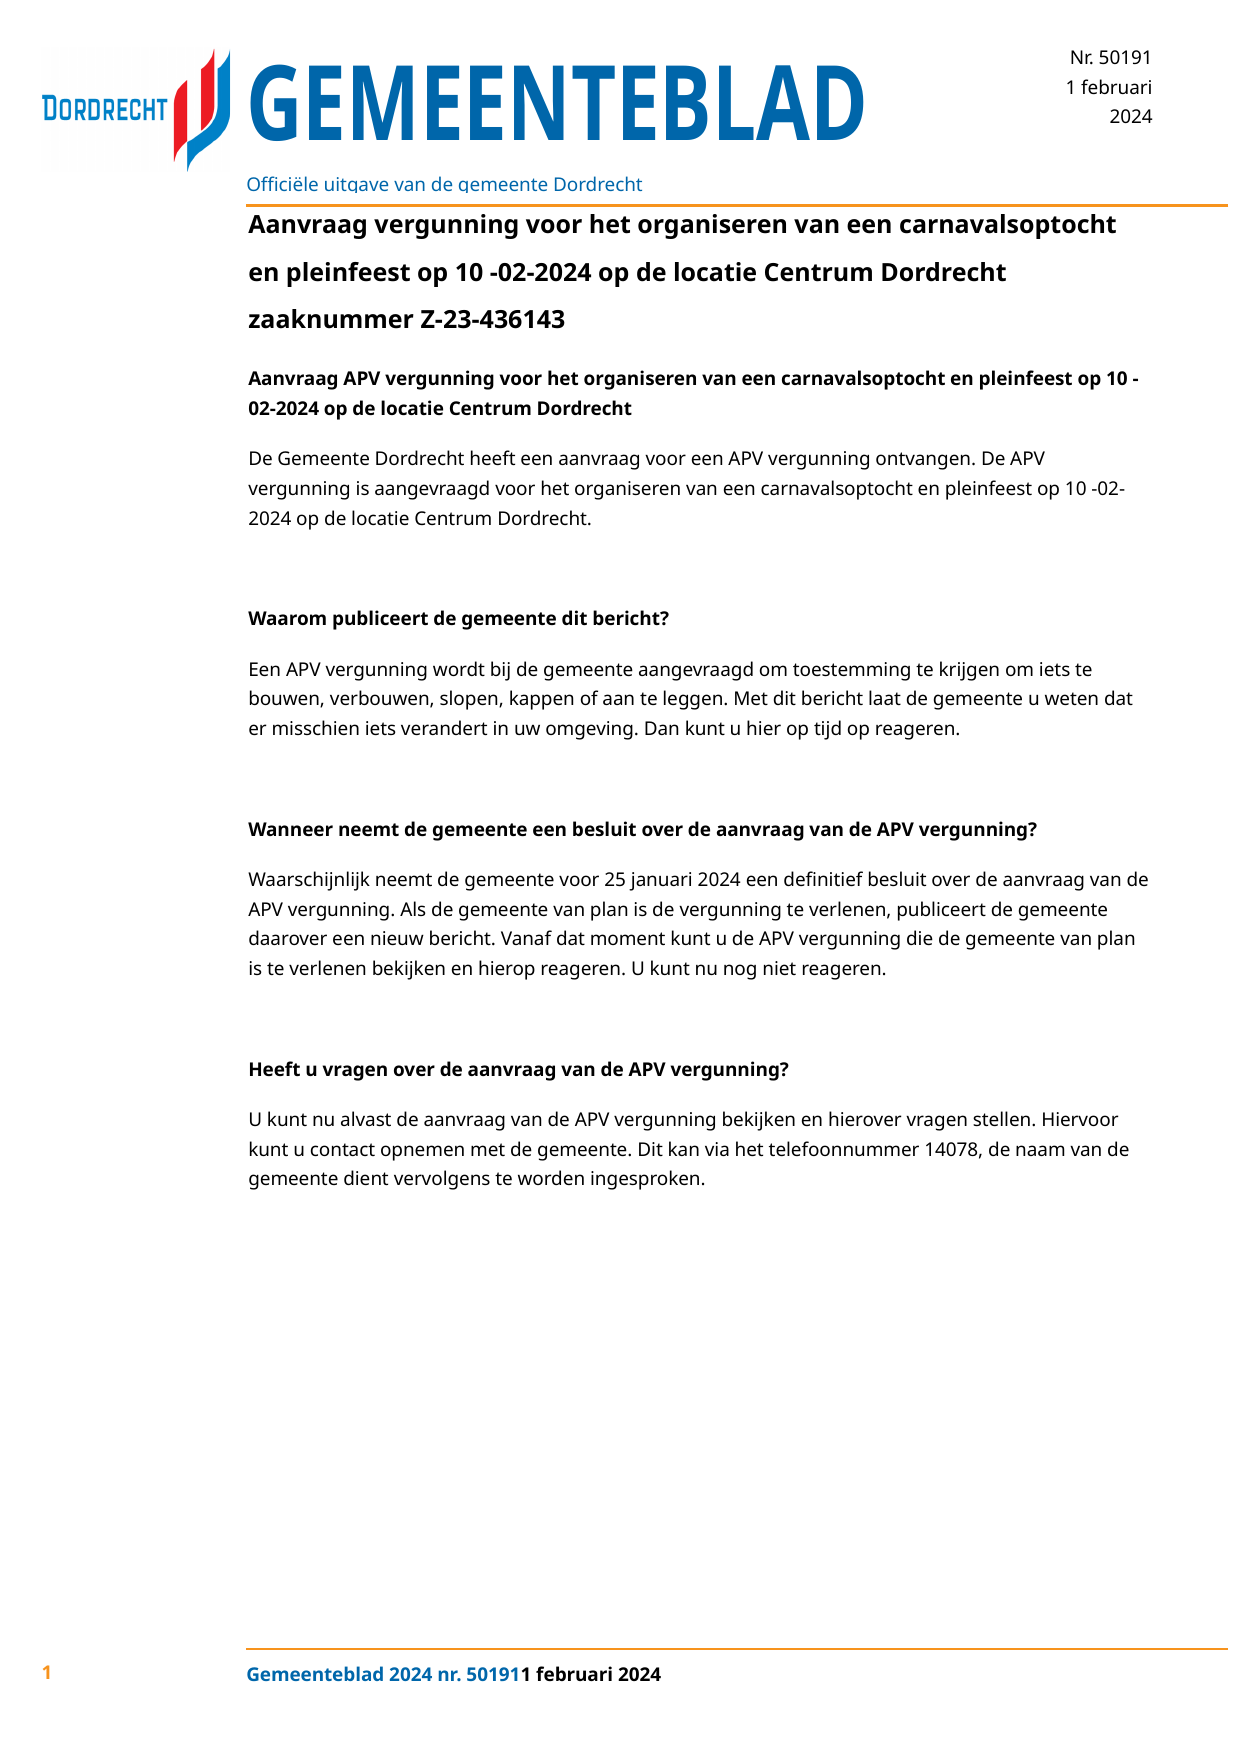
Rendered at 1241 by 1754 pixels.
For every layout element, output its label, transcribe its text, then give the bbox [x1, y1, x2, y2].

text Heeft u vragen over de aanvraag van de APV vergunning? [248, 1056, 1152, 1082]
text Wanneer neemt de gemeente een besluit over de aanvraag van de APV vergunning? [248, 816, 1152, 842]
text Een APV vergunning wordt bij de gemeente aangevraagd om toestemming te krijgen om iets te bouwen, verbouwen, slopen, kappen of aan te leggen. Met dit bericht laat de gemeente u weten dat er misschien iets verandert in uw omgeving. Dan kunt u hier op tijd op reageren. [248, 656, 1152, 741]
text Waarom publiceert de gemeente dit bericht? [248, 606, 1152, 631]
text Aanvraag vergunning voor het organiseren van een carnavalsoptocht en pleinfeest op 10 -02-2024 op de locatie Centrum Dordrecht zaaknummer Z-23-436143 [248, 207, 1152, 336]
text De Gemeente Dordrecht heeft een aanvraag voor een APV vergunning ontvangen. De APV vergunning is aangevraagd voor het organiseren van een carnavalsoptocht en pleinfeest op 10 -02-2024 op de locatie Centrum Dordrecht. [248, 446, 1152, 530]
text U kunt nu alvast de aanvraag van de APV vergunning bekijken en hierover vragen stellen. Hiervoor kunt u contact opnemen met de gemeente. Dit kan via het telefoonnummer 14078, de naam van de gemeente dient vervolgens te worden ingesproken. [248, 1106, 1152, 1191]
text Waarschijnlijk neemt de gemeente voor 25 januari 2024 een definitief besluit over de aanvraag van de APV vergunning. Als de gemeente van plan is de vergunning te verlenen, publiceert de gemeente daarover een nieuw bericht. Vanaf dat moment kunt u de APV vergunning die de gemeente van plan is te verlenen bekijken en hierop reageren. U kunt nu nog niet reageren. [248, 866, 1152, 981]
picture [41, 47, 231, 172]
text Aanvraag APV vergunning voor het organiseren van een carnavalsoptocht en pleinfeest op 10 -02-2024 op de locatie Centrum Dordrecht [248, 366, 1152, 421]
